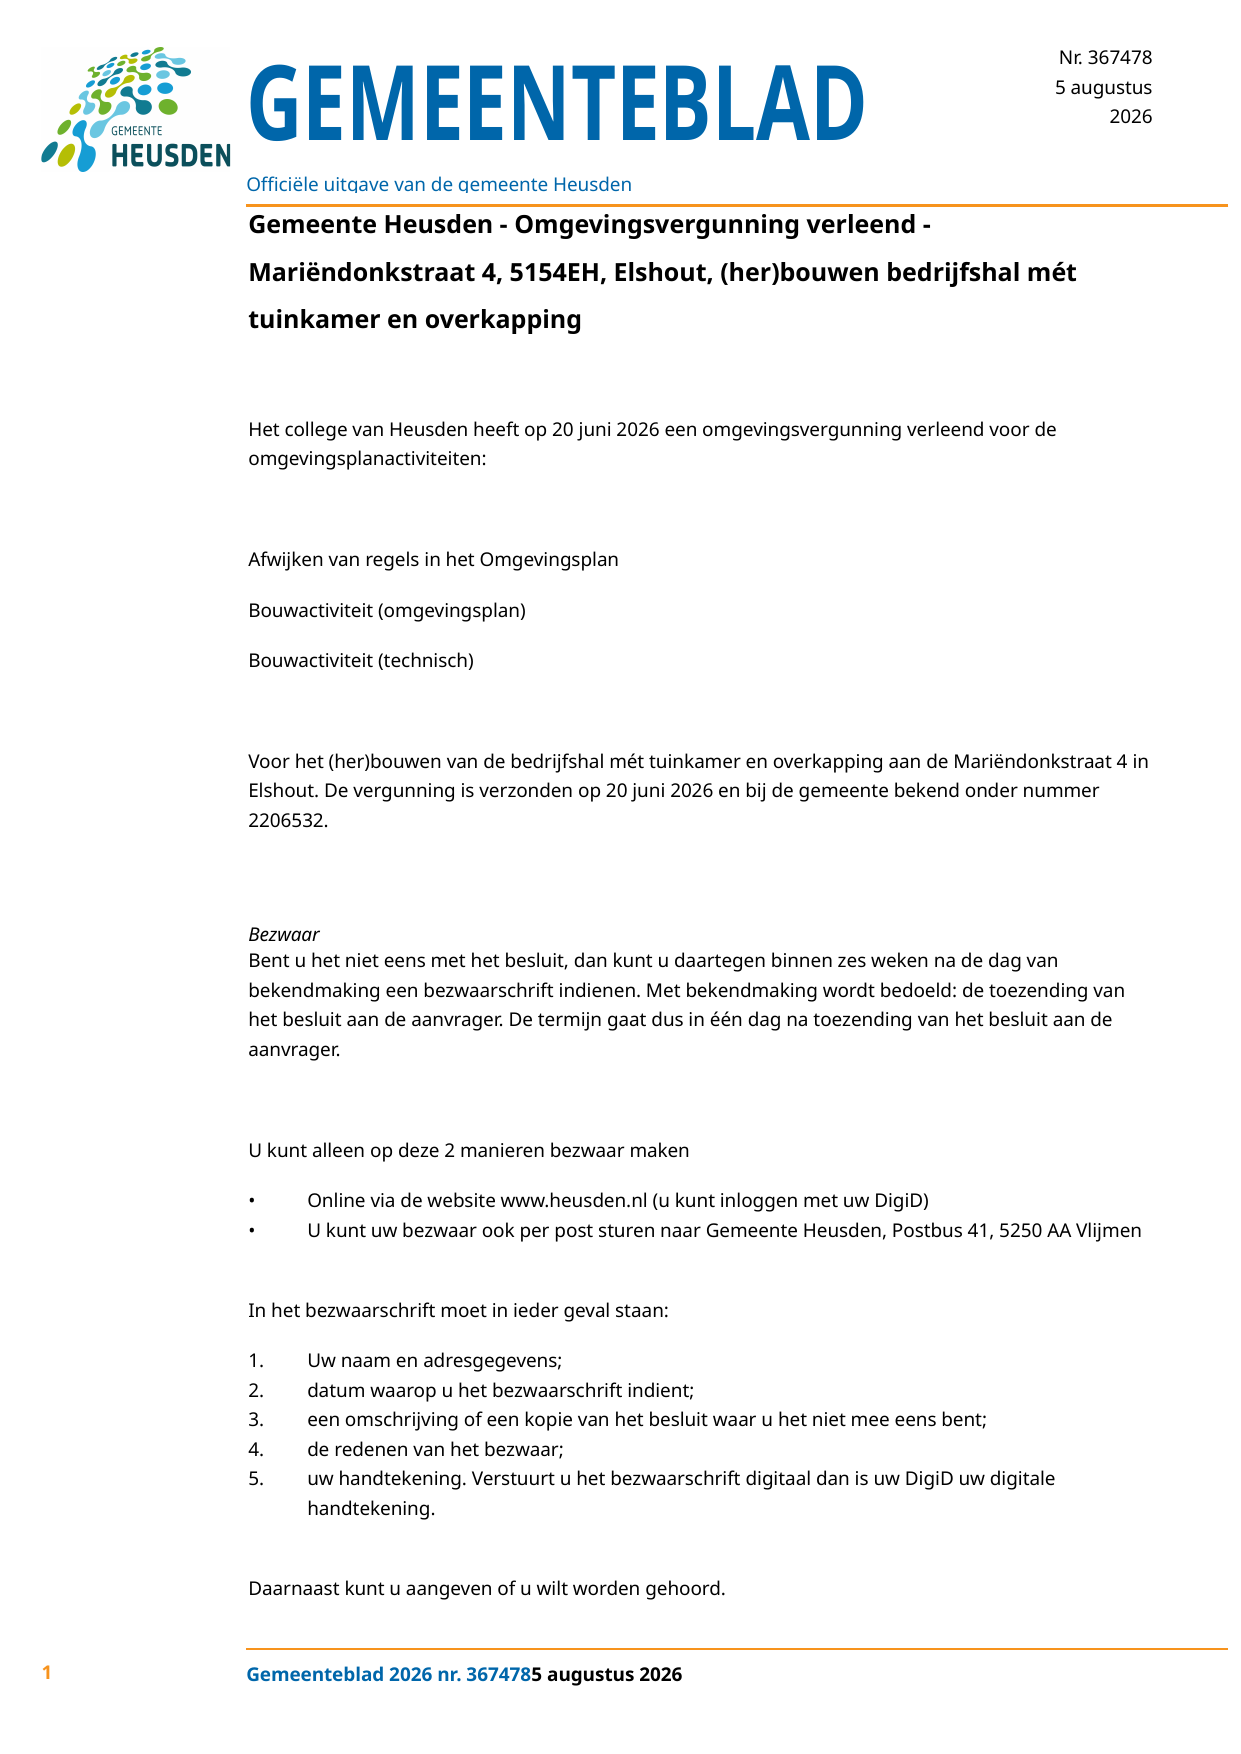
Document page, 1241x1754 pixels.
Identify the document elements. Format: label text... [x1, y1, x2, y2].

picture [41, 47, 231, 172]
text Voor het (her)bouwen van de bedrijfshal mét tuinkamer en overkapping aan de Mariëndonkstraat 4 in Elshout. De vergunning is verzonden op 20 juni 2026 en bij de gemeente bekend onder nummer 2206532. [248, 748, 1152, 833]
text Bent u het niet eens met het besluit, dan kunt u daartegen binnen zes weken na de dag van bekendmaking een bezwaarschrift indienen. Met bekendmaking wordt bedoeld: de toezending van het besluit aan de aanvrager. De termijn gaat dus in één dag na toezending van het besluit aan de aanvrager. [248, 947, 1152, 1062]
list U kunt uw bezwaar ook per post sturen naar Gemeente Heusden, Postbus 41, 5250 AA Vlijmen [248, 1217, 1152, 1243]
text Daarnaast kunt u aangeven of u wilt worden gehoord. [248, 1575, 1152, 1601]
text Bouwactiviteit (technisch) [248, 647, 1152, 673]
text U kunt alleen op deze 2 manieren bezwaar maken [248, 1137, 1152, 1163]
text Het college van Heusden heeft op 20 juni 2026 een omgevingsvergunning verleend voor de omgevingsplanactiviteiten: [248, 416, 1152, 471]
text Gemeente Heusden - Omgevingsvergunning verleend - Mariëndonkstraat 4, 5154EH, Elshout, (her)bouwen bedrijfshal mét tuinkamer en overkapping [248, 207, 1152, 336]
list een omschrijving of een kopie van het besluit waar u het niet mee eens bent; [248, 1406, 1152, 1432]
list de redenen van het bezwaar; [248, 1436, 1152, 1462]
text Afwijken van regels in het Omgevingsplan [248, 546, 1152, 572]
text Bezwaar [248, 922, 1152, 947]
list Uw naam en adresgegevens; [248, 1347, 1152, 1373]
text Bouwactiviteit (omgevingsplan) [248, 597, 1152, 622]
list datum waarop u het bezwaarschrift indient; [248, 1377, 1152, 1403]
list Online via de website www.heusden.nl (u kunt inloggen met uw DigiD) [248, 1187, 1152, 1213]
list uw handtekening. Verstuurt u het bezwaarschrift digitaal dan is uw DigiD uw digitale handtekening. [248, 1466, 1152, 1521]
text In het bezwaarschrift moet in ieder geval staan: [248, 1297, 1152, 1323]
